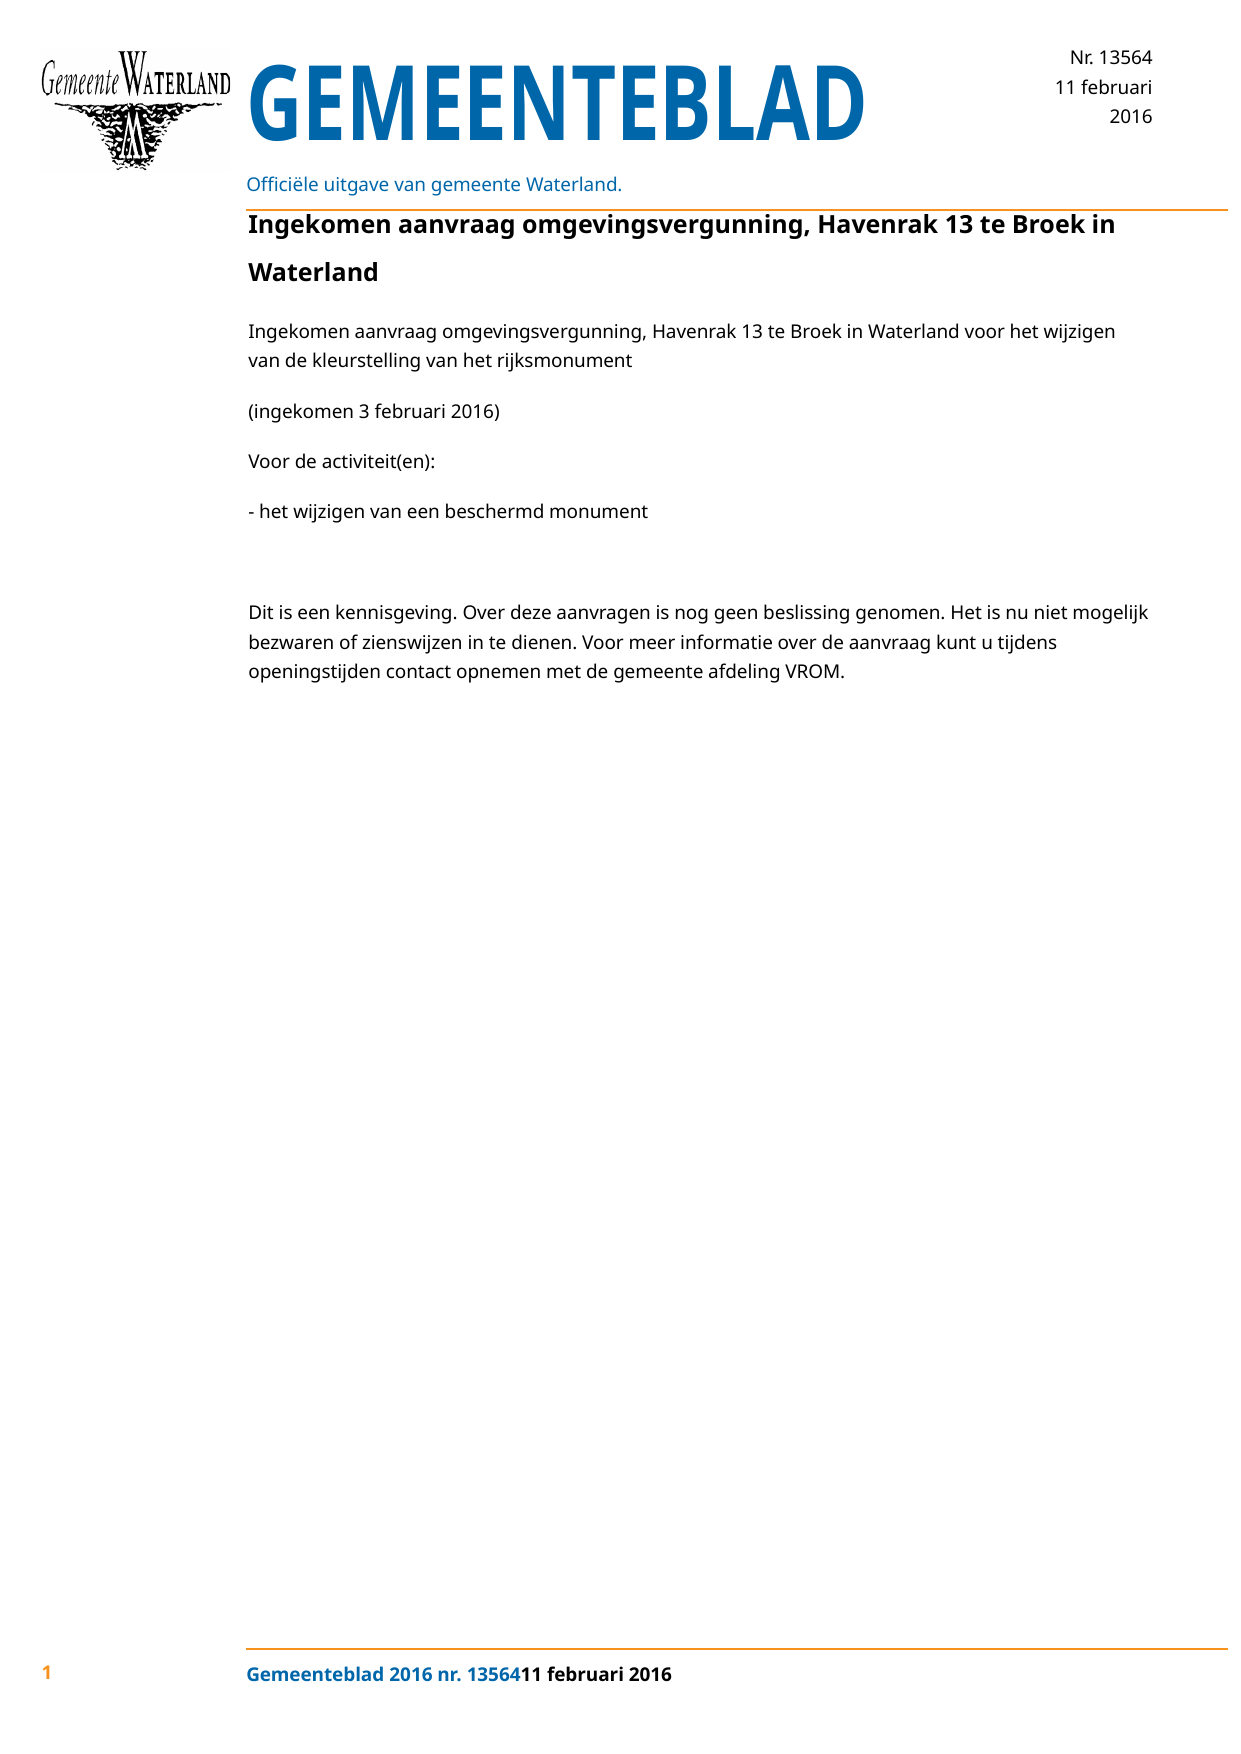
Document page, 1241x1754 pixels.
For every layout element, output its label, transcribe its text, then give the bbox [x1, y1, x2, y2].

text Ingekomen aanvraag omgevingsvergunning, Havenrak 13 te Broek in Waterland [248, 211, 1152, 288]
text Dit is een kennisgeving. Over deze aanvragen is nog geen beslissing genomen. Het is nu niet mogelijk bezwaren of zienswijzen in te dienen. Voor meer informatie over de aanvraag kunt u tijdens openingstijden contact opnemen met de gemeente afdeling VROM. [248, 599, 1152, 684]
text - het wijzigen van een beschermd monument [248, 499, 1152, 524]
picture [41, 47, 231, 172]
text Voor de activiteit(en): [248, 448, 1152, 474]
text Ingekomen aanvraag omgevingsvergunning, Havenrak 13 te Broek in Waterland voor het wijzigen van de kleurstelling van het rijksmonument [248, 318, 1152, 373]
text (ingekomen 3 februari 2016) [248, 398, 1152, 424]
